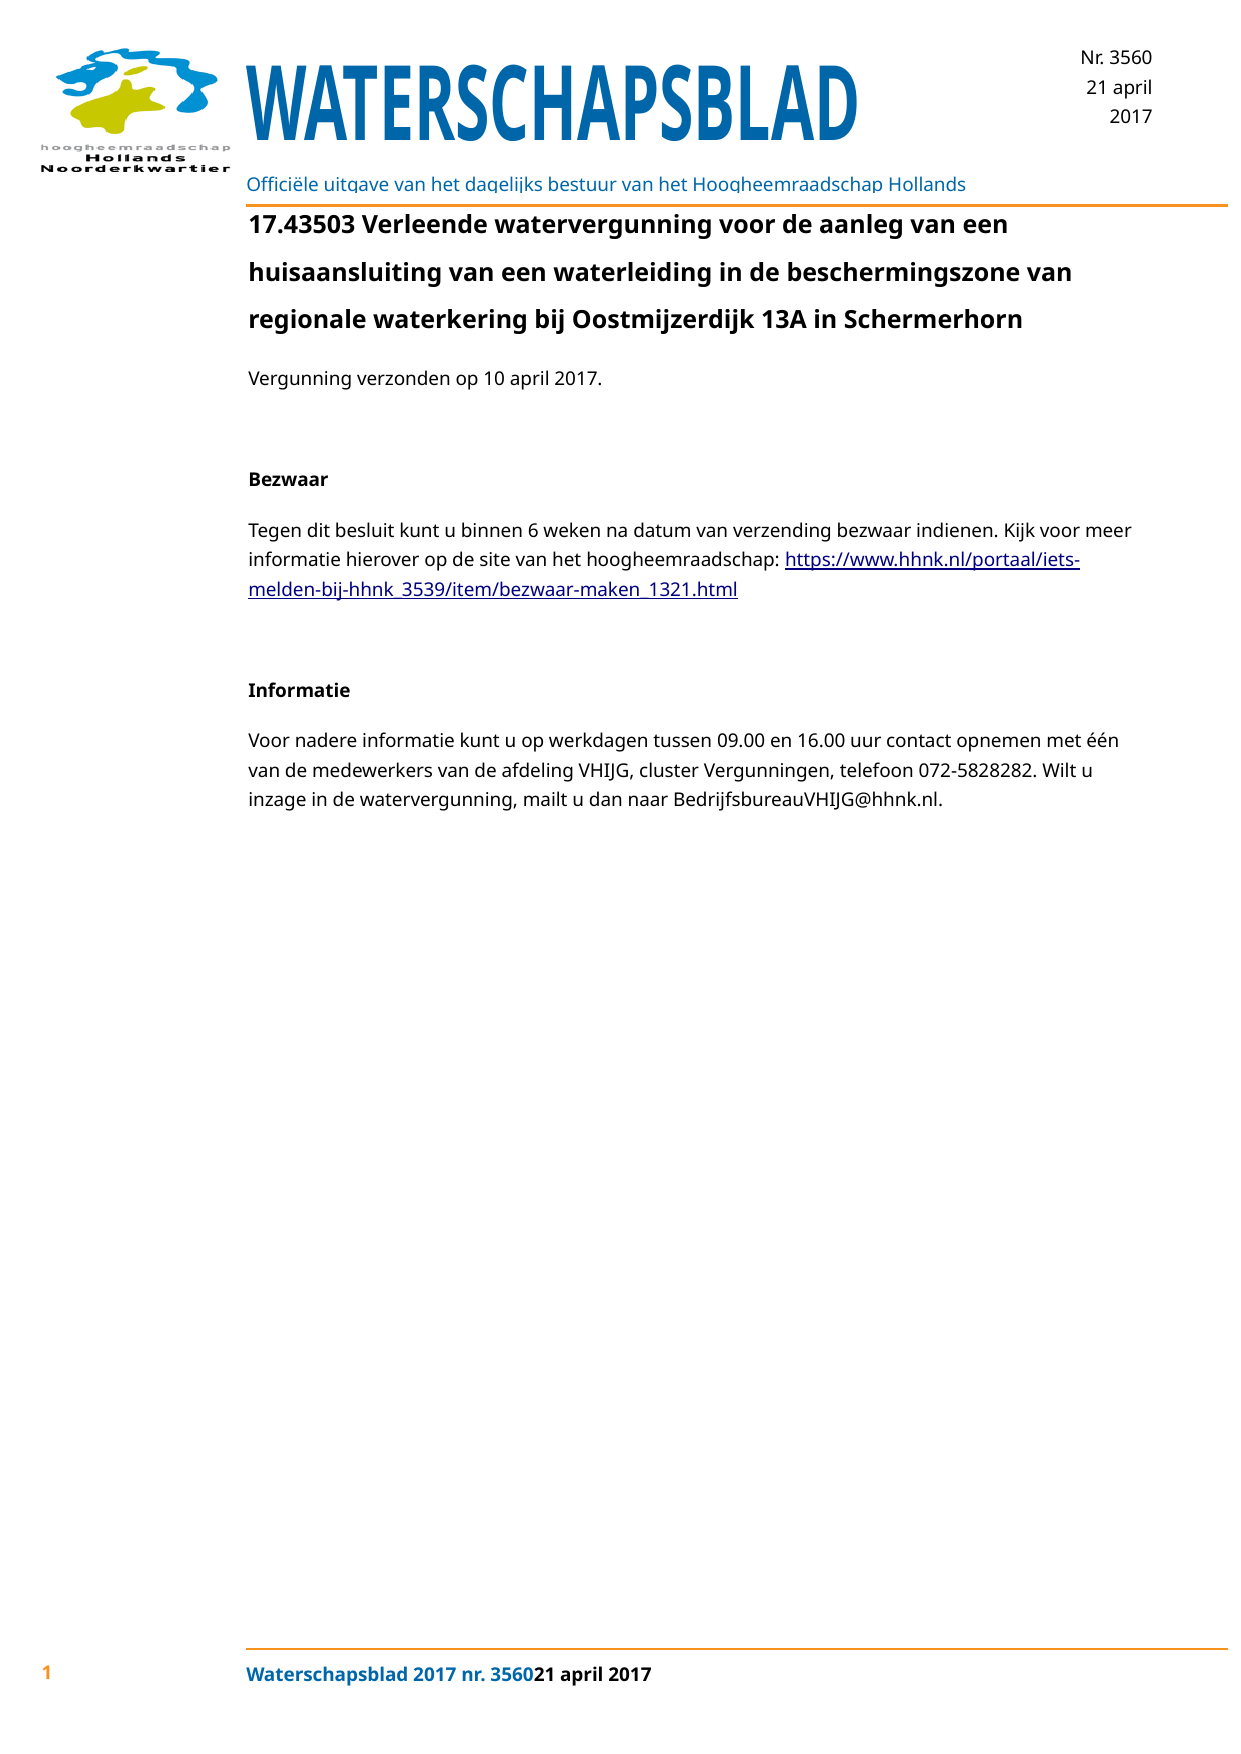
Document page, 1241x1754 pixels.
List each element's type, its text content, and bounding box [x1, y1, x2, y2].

text Tegen dit besluit kunt u binnen 6 weken na datum van verzending bezwaar indienen. Kijk voor meer informatie hierover op de site van het hoogheemraadschap: https://www.hhnk.nl/portaal/iets-melden-bij-hhnk_3539/item/bezwaar-maken_1321.html [248, 517, 1152, 602]
text Bezwaar [248, 466, 1152, 492]
picture [41, 47, 231, 172]
text 17.43503 Verleende watervergunning voor de aanleg van een huisaansluiting van een waterleiding in de beschermingszone van regionale waterkering bij Oostmijzerdijk 13A in Schermerhorn [248, 207, 1152, 336]
text Vergunning verzonden op 10 april 2017. [248, 366, 1152, 391]
text Voor nadere informatie kunt u op werkdagen tussen 09.00 en 16.00 uur contact opnemen met één van de medewerkers van de afdeling VHIJG, cluster Vergunningen, telefoon 072-5828282. Wilt u inzage in de watervergunning, mailt u dan naar BedrijfsbureauVHIJG@hhnk.nl. [248, 727, 1152, 812]
text Informatie [248, 677, 1152, 702]
